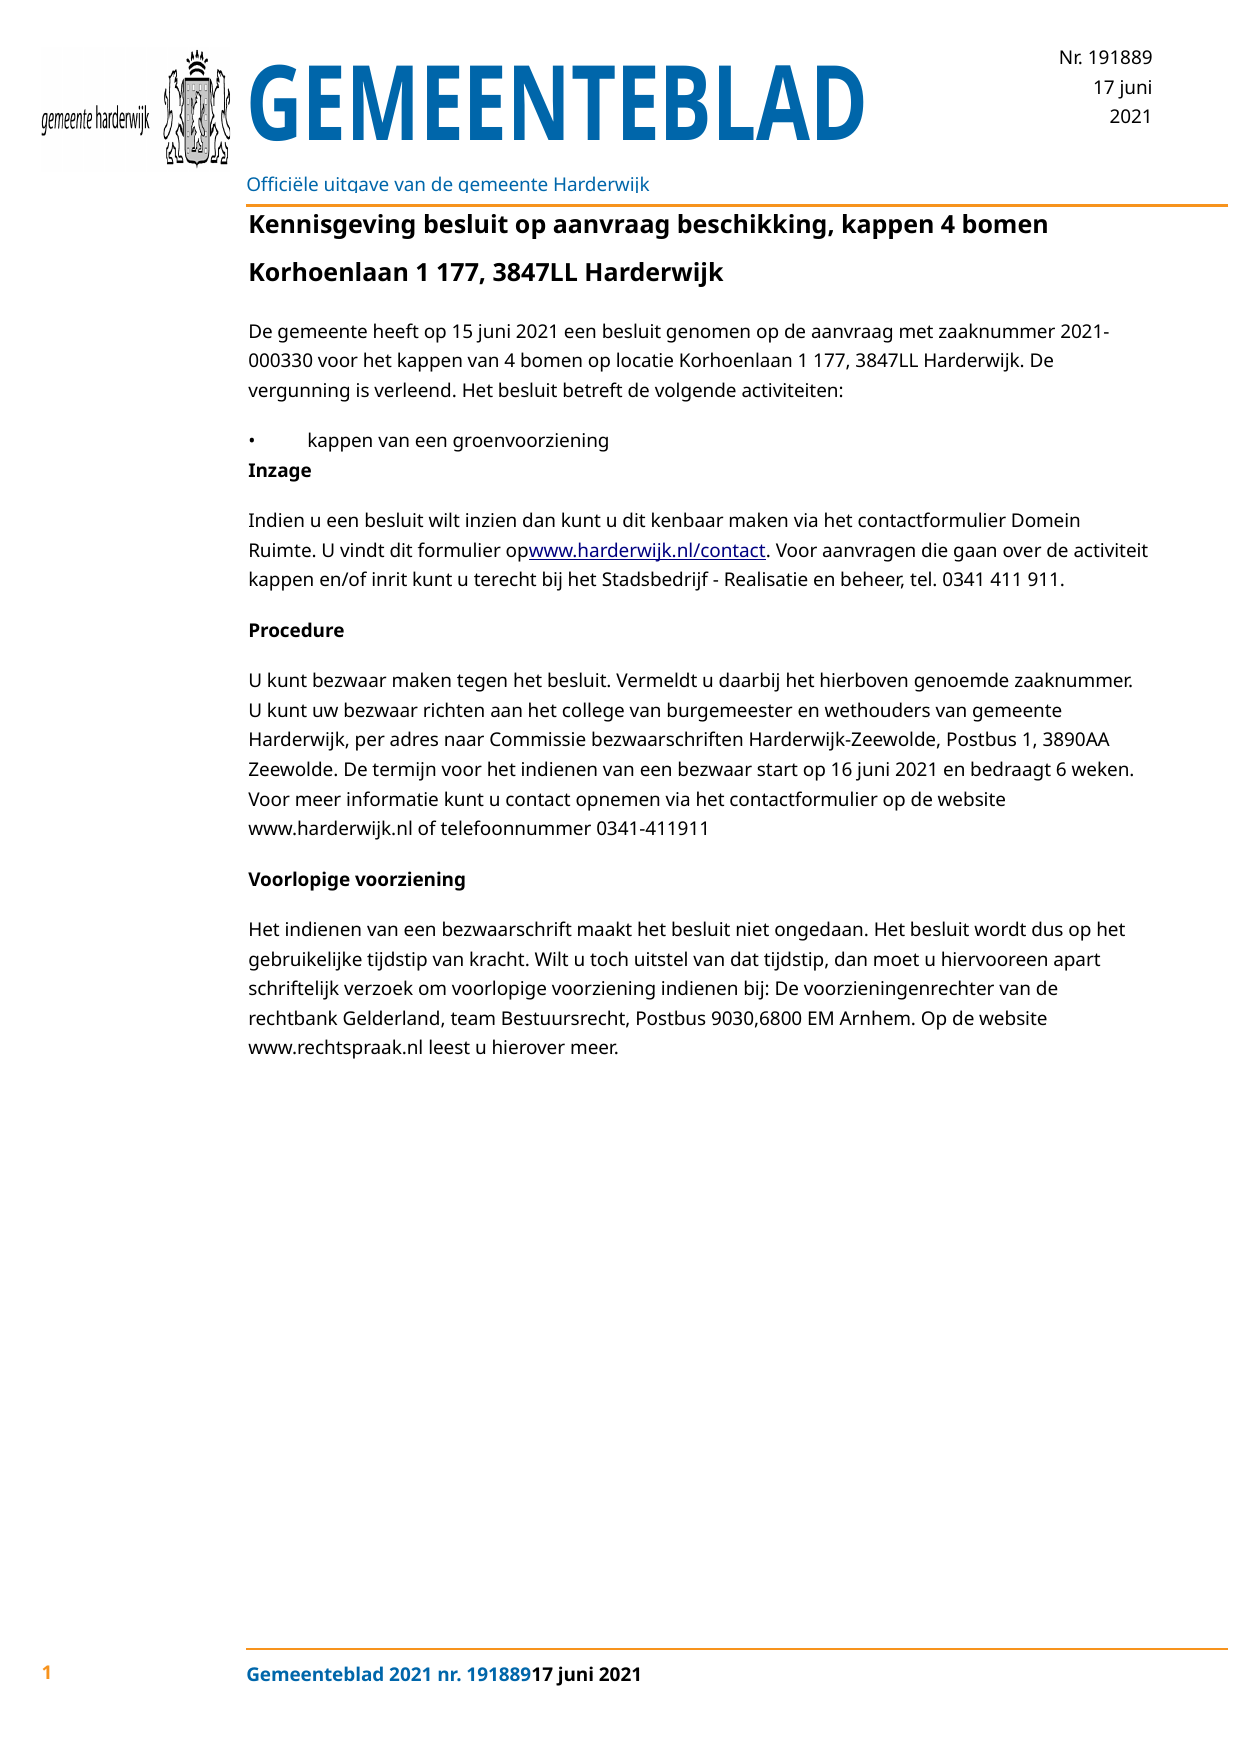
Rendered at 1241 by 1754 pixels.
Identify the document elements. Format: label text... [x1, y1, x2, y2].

list kappen van een groenvoorziening [248, 427, 1152, 453]
text Voorlopige voorziening [248, 866, 1152, 892]
text U kunt bezwaar maken tegen het besluit. Vermeldt u daarbij het hierboven genoemde zaaknummer. U kunt uw bezwaar richten aan het college van burgemeester en wethouders van gemeente Harderwijk, per adres naar Commissie bezwaarschriften Harderwijk-Zeewolde, Postbus 1, 3890AA Zeewolde. De termijn voor het indienen van een bezwaar start op 16 juni 2021 en bedraagt 6 weken. Voor meer informatie kunt u contact opnemen via het contactformulier op de website www.harderwijk.nl of telefoonnummer 0341-411911 [248, 667, 1152, 841]
text De gemeente heeft op 15 juni 2021 een besluit genomen op de aanvraag met zaaknummer 2021-000330 voor het kappen van 4 bomen op locatie Korhoenlaan 1 177, 3847LL Harderwijk. De vergunning is verleend. Het besluit betreft de volgende activiteiten: [248, 318, 1152, 403]
picture [41, 47, 231, 172]
text Indien u een besluit wilt inzien dan kunt u dit kenbaar maken via het contactformulier Domein Ruimte. U vindt dit formulier opwww.harderwijk.nl/contact. Voor aanvragen die gaan over de activiteit kappen en/of inrit kunt u terecht bij het Stadsbedrijf - Realisatie en beheer, tel. 0341 411 911. [248, 507, 1152, 592]
text Inzage [248, 457, 1152, 483]
text Procedure [248, 617, 1152, 643]
text Het indienen van een bezwaarschrift maakt het besluit niet ongedaan. Het besluit wordt dus op het gebruikelijke tijdstip van kracht. Wilt u toch uitstel van dat tijdstip, dan moet u hiervooreen apart schriftelijk verzoek om voorlopige voorziening indienen bij: De voorzieningenrechter van de rechtbank Gelderland, team Bestuursrecht, Postbus 9030,6800 EM Arnhem. Op de website www.rechtspraak.nl leest u hierover meer. [248, 916, 1152, 1060]
text Kennisgeving besluit op aanvraag beschikking, kappen 4 bomen Korhoenlaan 1 177, 3847LL Harderwijk [248, 207, 1152, 288]
